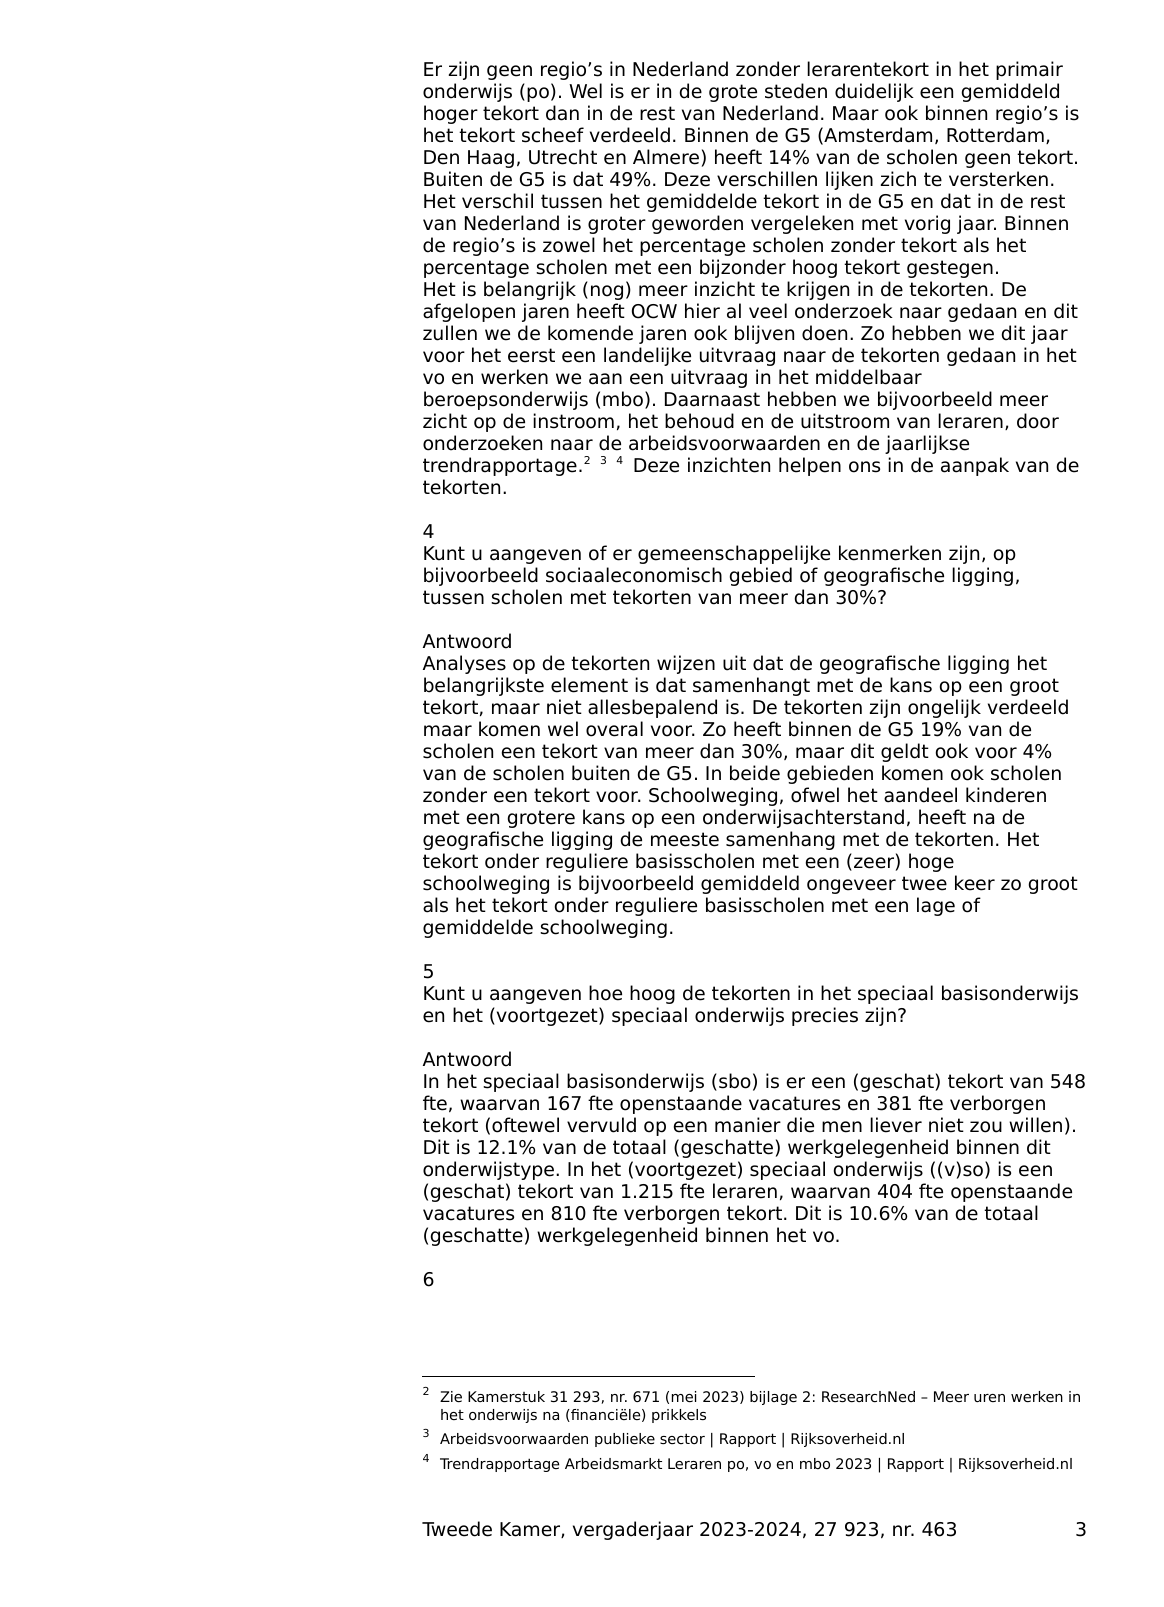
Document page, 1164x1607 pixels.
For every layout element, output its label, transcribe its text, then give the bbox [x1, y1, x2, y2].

text Arbeidsvoorwaarden publieke sector | Rapport | Rijksoverheid.nl [422, 1427, 1087, 1449]
text Kunt u aangeven of er gemeenschappelijke kenmerken zijn, op bijvoorbeeld sociaaleconomisch gebied of geografische ligging, tussen scholen met tekorten van meer dan 30%? [422, 543, 1087, 609]
text Analyses op de tekorten wijzen uit dat de geografische ligging het belangrijkste element is dat samenhangt met de kans op een groot tekort, maar niet allesbepalend is. De tekorten zijn ongelijk verdeeld maar komen wel overal voor. Zo heeft binnen de G5 19% van de scholen een tekort van meer dan 30%, maar dit geldt ook voor 4% van de scholen buiten de G5. In beide gebieden komen ook scholen zonder een tekort voor. Schoolweging, ofwel het aandeel kinderen met een grotere kans op een onderwijsachterstand, heeft na de geografische ligging de meeste samenhang met de tekorten. Het tekort onder reguliere basisscholen met een (zeer) hoge schoolweging is bijvoorbeeld gemiddeld ongeveer twee keer zo groot als het tekort onder reguliere basisscholen met een lage of gemiddelde schoolweging. [422, 653, 1087, 939]
text Er zijn geen regio’s in Nederland zonder lerarentekort in het primair onderwijs (po). Wel is er in de grote steden duidelijk een gemiddeld hoger tekort dan in de rest van Nederland. Maar ook binnen regio’s is het tekort scheef verdeeld. Binnen de G5 (Amsterdam, Rotterdam, Den Haag, Utrecht en Almere) heeft 14% van de scholen geen tekort. Buiten de G5 is dat 49%. Deze verschillen lijken zich te versterken. Het verschil tussen het gemiddelde tekort in de G5 en dat in de rest van Nederland is groter geworden vergeleken met vorig jaar. Binnen de regio’s is zowel het percentage scholen zonder tekort als het percentage scholen met een bijzonder hoog tekort gestegen. [422, 59, 1087, 279]
text Kunt u aangeven hoe hoog de tekorten in het speciaal basisonderwijs en het (voortgezet) speciaal onderwijs precies zijn? [422, 983, 1087, 1027]
text In het speciaal basisonderwijs (sbo) is er een (geschat) tekort van 548 fte, waarvan 167 fte openstaande vacatures en 381 fte verborgen tekort (oftewel vervuld op een manier die men liever niet zou willen). Dit is 12.1% van de totaal (geschatte) werkgelegenheid binnen dit onderwijstype. In het (voortgezet) speciaal onderwijs ((v)so) is een (geschat) tekort van 1.215 fte leraren, waarvan 404 fte openstaande vacatures en 810 fte verborgen tekort. Dit is 10.6% van de totaal (geschatte) werkgelegenheid binnen het vo. [422, 1071, 1087, 1247]
text 6 [422, 1269, 1087, 1291]
text 5 [422, 961, 1087, 983]
text Het is belangrijk (nog) meer inzicht te krijgen in de tekorten. De afgelopen jaren heeft OCW hier al veel onderzoek naar gedaan en dit zullen we de komende jaren ook blijven doen. Zo hebben we dit jaar voor het eerst een landelijke uitvraag naar de tekorten gedaan in het vo en werken we aan een uitvraag in het middelbaar beroepsonderwijs (mbo). Daarnaast hebben we bijvoorbeeld meer zicht op de instroom, het behoud en de uitstroom van leraren, door onderzoeken naar de arbeidsvoorwaarden en de jaarlijkse trendrapportage. Deze inzichten helpen ons in de aanpak van de tekorten. [422, 279, 1087, 499]
text Antwoord [422, 631, 1087, 653]
text Antwoord [422, 1049, 1087, 1071]
text Zie Kamerstuk 31 293, nr. 671 (mei 2023) bijlage 2: ResearchNed – Meer uren werken in het onderwijs na (financiële) prikkels [422, 1385, 1087, 1424]
text 4 [422, 521, 1087, 543]
text Trendrapportage Arbeidsmarkt Leraren po, vo en mbo 2023 | Rapport | Rijksoverheid.nl [422, 1452, 1087, 1474]
